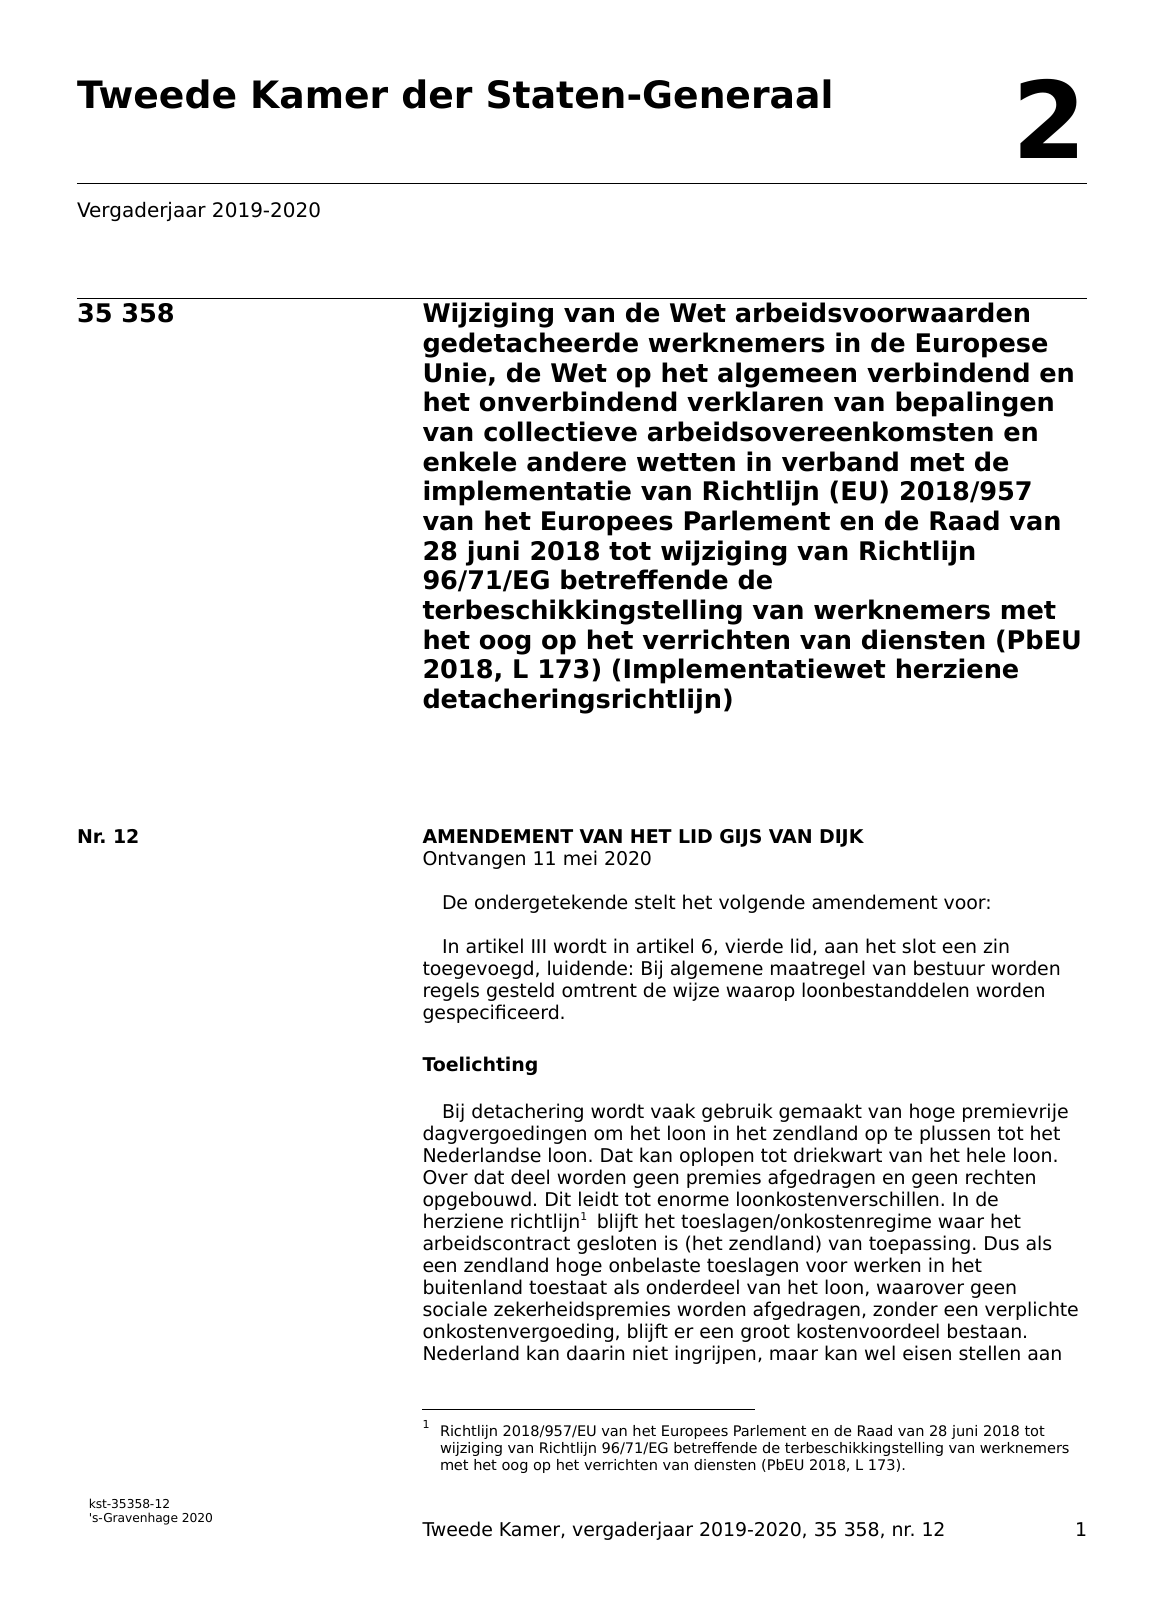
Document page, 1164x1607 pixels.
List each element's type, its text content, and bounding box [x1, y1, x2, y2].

text 's-Gravenhage 2020 [88, 1511, 323, 1525]
table_header Tweede Kamer der Staten-Generaal [77, 59, 886, 183]
text In artikel III wordt in artikel 6, vierde lid, aan het slot een zin toegevoegd, luidende: Bij algemene maatregel van bestuur worden regels gesteld omtrent de wijze waarop loonbestanddelen worden gespecificeerd. [422, 936, 1087, 1024]
text De ondergetekende stelt het volgende amendement voor: [422, 892, 1087, 914]
subtitle Toelichting [422, 1054, 1087, 1076]
text Ontvangen 11 mei 2020 [422, 848, 1087, 869]
table_cell Vergaderjaar 2019-2020 [77, 184, 1087, 298]
text Richtlijn 2018/957/EU van het Europees Parlement en de Raad van 28 juni 2018 tot wijziging van Richtlijn 96/71/EG betreffende de terbeschikkingstelling van werknemers met het oog op het verrichten van diensten (PbEU 2018, L 173). [422, 1418, 1087, 1474]
subtitle Nr. 12 AMENDEMENT VAN HET LID GIJS VAN DIJK [77, 826, 1087, 848]
text kst-35358-12 [88, 1497, 323, 1511]
text Bij detachering wordt vaak gebruik gemaakt van hoge premievrije dagvergoedingen om het loon in het zendland op te plussen tot het Nederlandse loon. Dat kan oplopen tot driekwart van het hele loon. Over dat deel worden geen premies afgedragen en geen rechten opgebouwd. Dit leidt tot enorme loonkostenverschillen. In de herziene richtlijn blijft het toeslagen/onkostenregime waar het arbeidscontract gesloten is (het zendland) van toepassing. Dus als een zendland hoge onbelaste toeslagen voor werken in het buitenland toestaat als onderdeel van het loon, waarover geen sociale zekerheidspremies worden afgedragen, zonder een verplichte onkostenvergoeding, blijft er een groot kostenvoordeel bestaan. Nederland kan daarin niet ingrijpen, maar kan wel eisen stellen aan [422, 1101, 1087, 1364]
table_header 2 [886, 59, 1087, 183]
subtitle 35 358 Wijziging van de Wet arbeidsvoorwaarden gedetacheerde werknemers in de Europese Unie, de Wet op het algemeen verbindend en het onverbindend verklaren van bepalingen van collectieve arbeidsovereenkomsten en enkele andere wetten in verband met de implementatie van Richtlijn (EU) 2018/957 van het Europees Parlement en de Raad van 28 juni 2018 tot wijziging van Richtlijn 96/71/EG betreffende de terbeschikkingstelling van werknemers met het oog op het verrichten van diensten (PbEU 2018, L 173) (Implementatiewet herziene detacheringsrichtlijn) [77, 299, 1087, 714]
